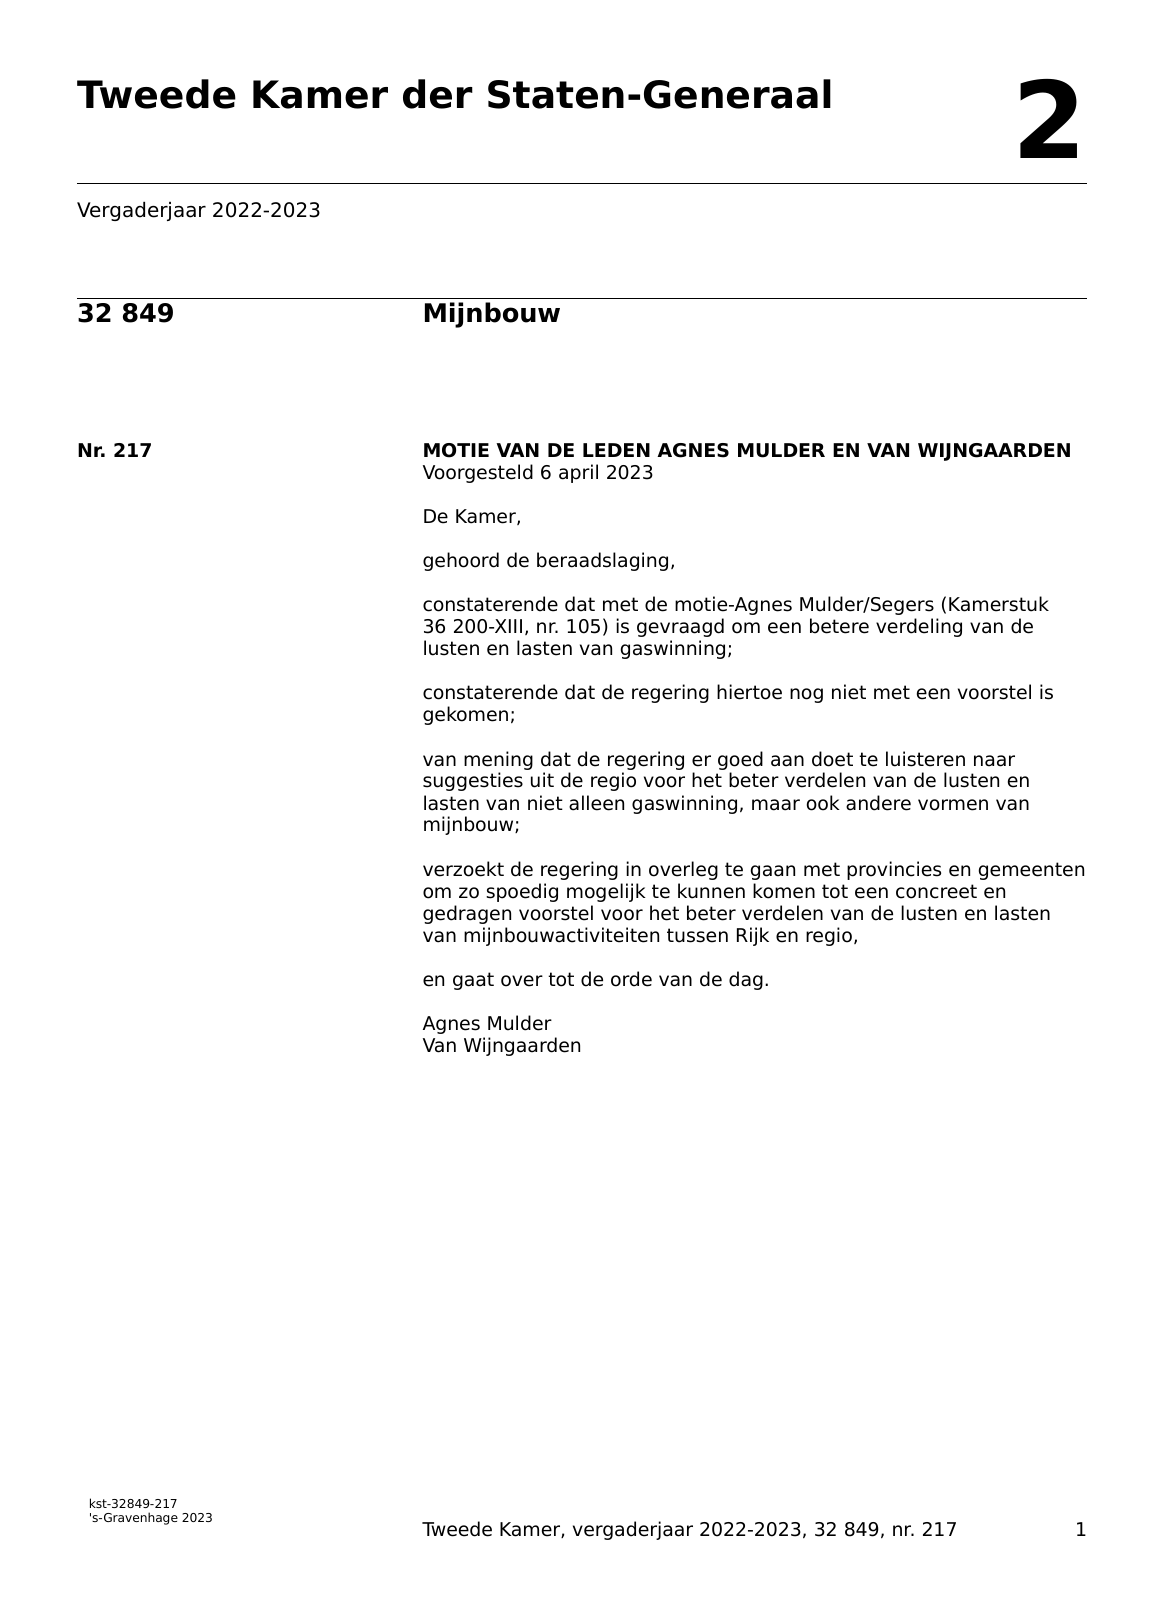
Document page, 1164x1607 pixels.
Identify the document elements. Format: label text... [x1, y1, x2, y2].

text verzoekt de regering in overleg te gaan met provincies en gemeenten om zo spoedig mogelijk te kunnen komen tot een concreet en gedragen voorstel voor het beter verdelen van de lusten en lasten van mijnbouwactiviteiten tussen Rijk en regio, [422, 858, 1087, 946]
table_header Tweede Kamer der Staten-Generaal [77, 59, 886, 183]
text De Kamer, [422, 506, 1087, 528]
subtitle 32 849 Mijnbouw [77, 299, 1087, 329]
text kst-32849-217 [88, 1497, 323, 1511]
text 's-Gravenhage 2023 [88, 1511, 323, 1525]
text en gaat over tot de orde van de dag. [422, 969, 1087, 991]
text gehoord de beraadslaging, [422, 550, 1087, 572]
table_cell Vergaderjaar 2022-2023 [77, 184, 1087, 298]
table_header 2 [886, 59, 1087, 183]
text van mening dat de regering er goed aan doet te luisteren naar suggesties uit de regio voor het beter verdelen van de lusten en lasten van niet alleen gaswinning, maar ook andere vormen van mijnbouw; [422, 748, 1087, 836]
subtitle Nr. 217 MOTIE VAN DE LEDEN AGNES MULDER EN VAN WIJNGAARDEN [77, 440, 1087, 462]
text constaterende dat met de motie-Agnes Mulder/Segers (Kamerstuk 36 200-XIII, nr. 105) is gevraagd om een betere verdeling van de lusten en lasten van gaswinning; [422, 594, 1087, 660]
text Voorgesteld 6 april 2023 [422, 462, 1087, 484]
text Agnes Mulder [422, 1013, 1087, 1035]
text Van Wijngaarden [422, 1035, 1087, 1057]
text constaterende dat de regering hiertoe nog niet met een voorstel is gekomen; [422, 682, 1087, 726]
